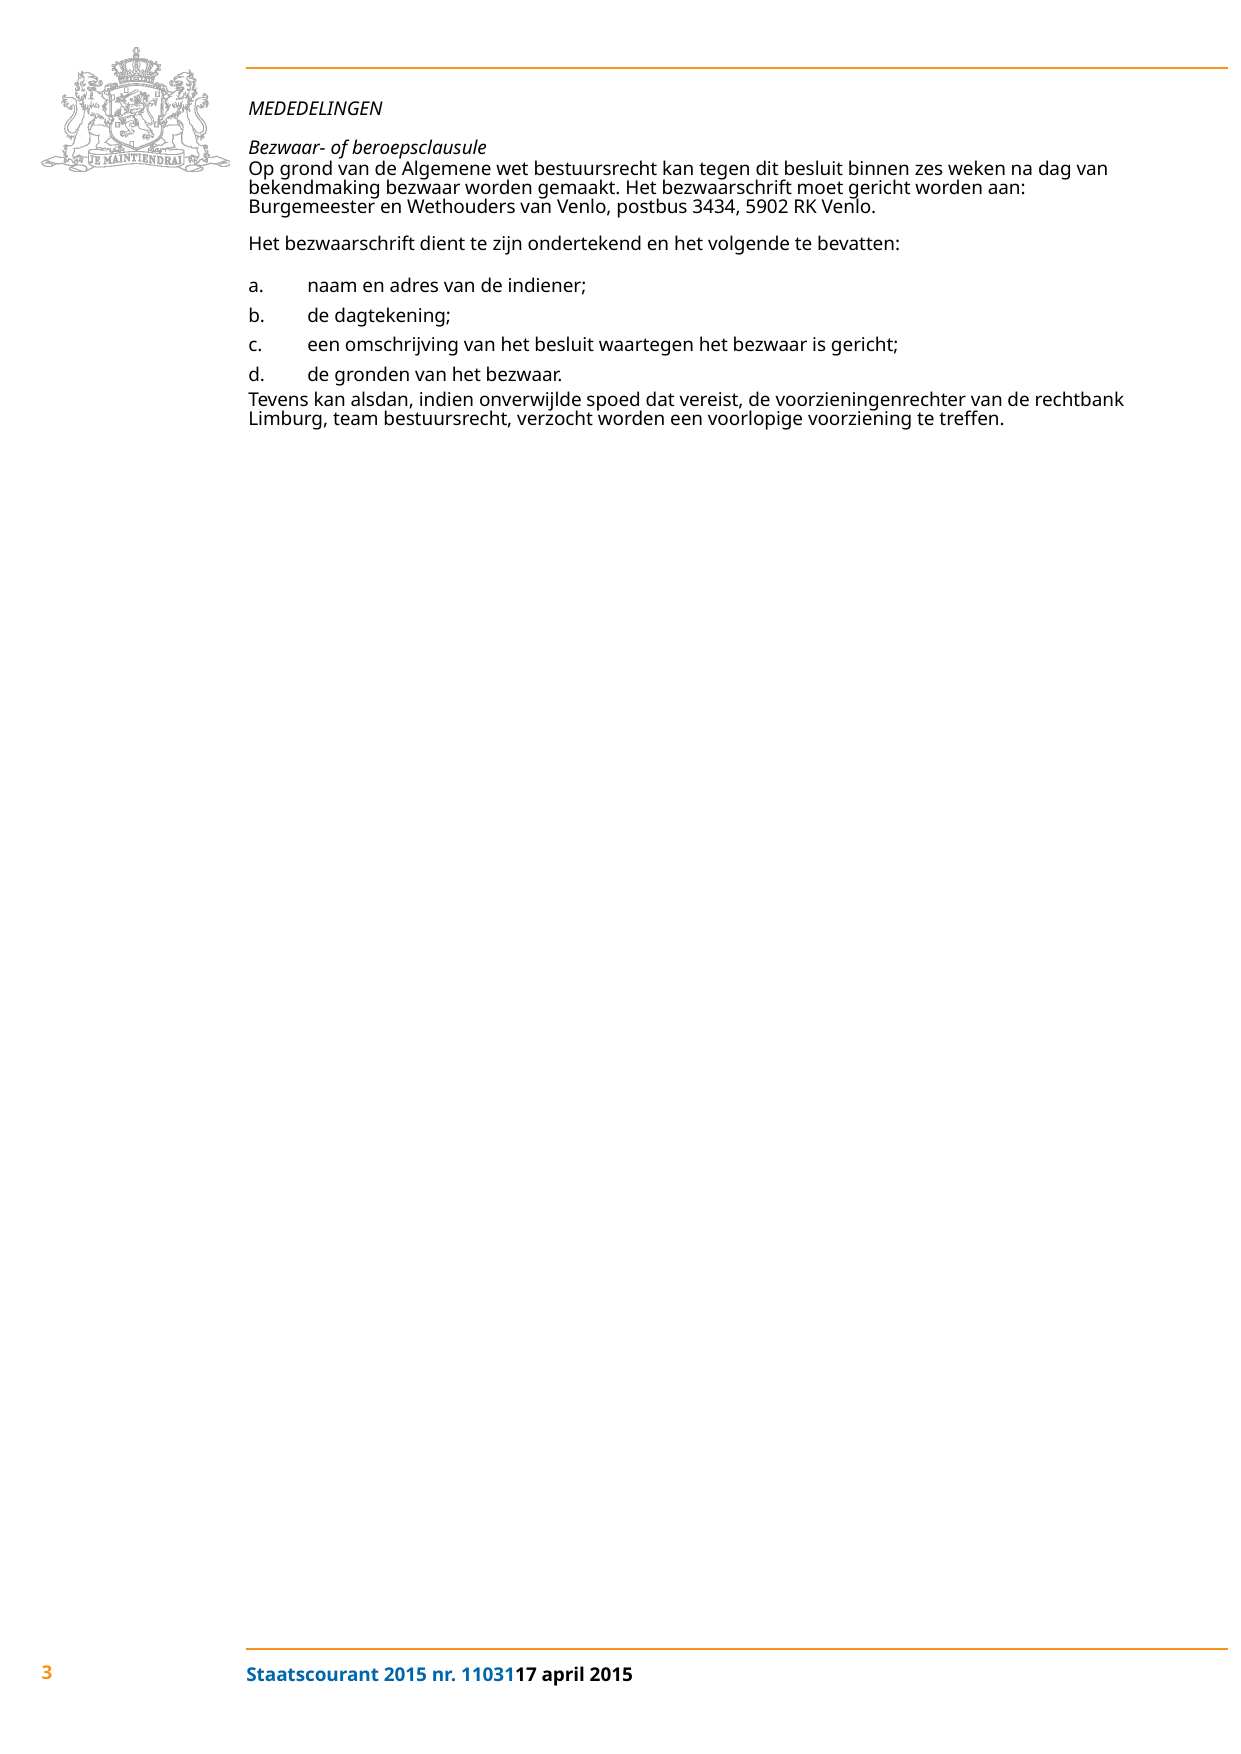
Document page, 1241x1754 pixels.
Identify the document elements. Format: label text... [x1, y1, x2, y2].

text Bezwaar- of beroepsclausule [248, 134, 1152, 160]
text Tevens kan alsdan, indien onverwijlde spoed dat vereist, de voorzieningenrechter van de rechtbank Limburg, team bestuursrecht, verzocht worden een voorlopige voorziening te treffen. [248, 391, 1152, 429]
text Het bezwaarschrift dient te zijn ondertekend en het volgende te bevatten: [248, 235, 1152, 254]
text MEDEDELINGEN [248, 95, 1152, 121]
list de dagtekening; [248, 302, 1152, 328]
list naam en adres van de indiener; [248, 272, 1152, 298]
picture [41, 47, 231, 172]
list de gronden van het bezwaar. [248, 361, 1152, 387]
list een omschrijving van het besluit waartegen het bezwaar is gericht; [248, 331, 1152, 357]
text Op grond van de Algemene wet bestuursrecht kan tegen dit besluit binnen zes weken na dag van bekendmaking bezwaar worden gemaakt. Het bezwaarschrift moet gericht worden aan: Burgemeester en Wethouders van Venlo, postbus 3434, 5902 RK Venlo. [248, 160, 1152, 218]
